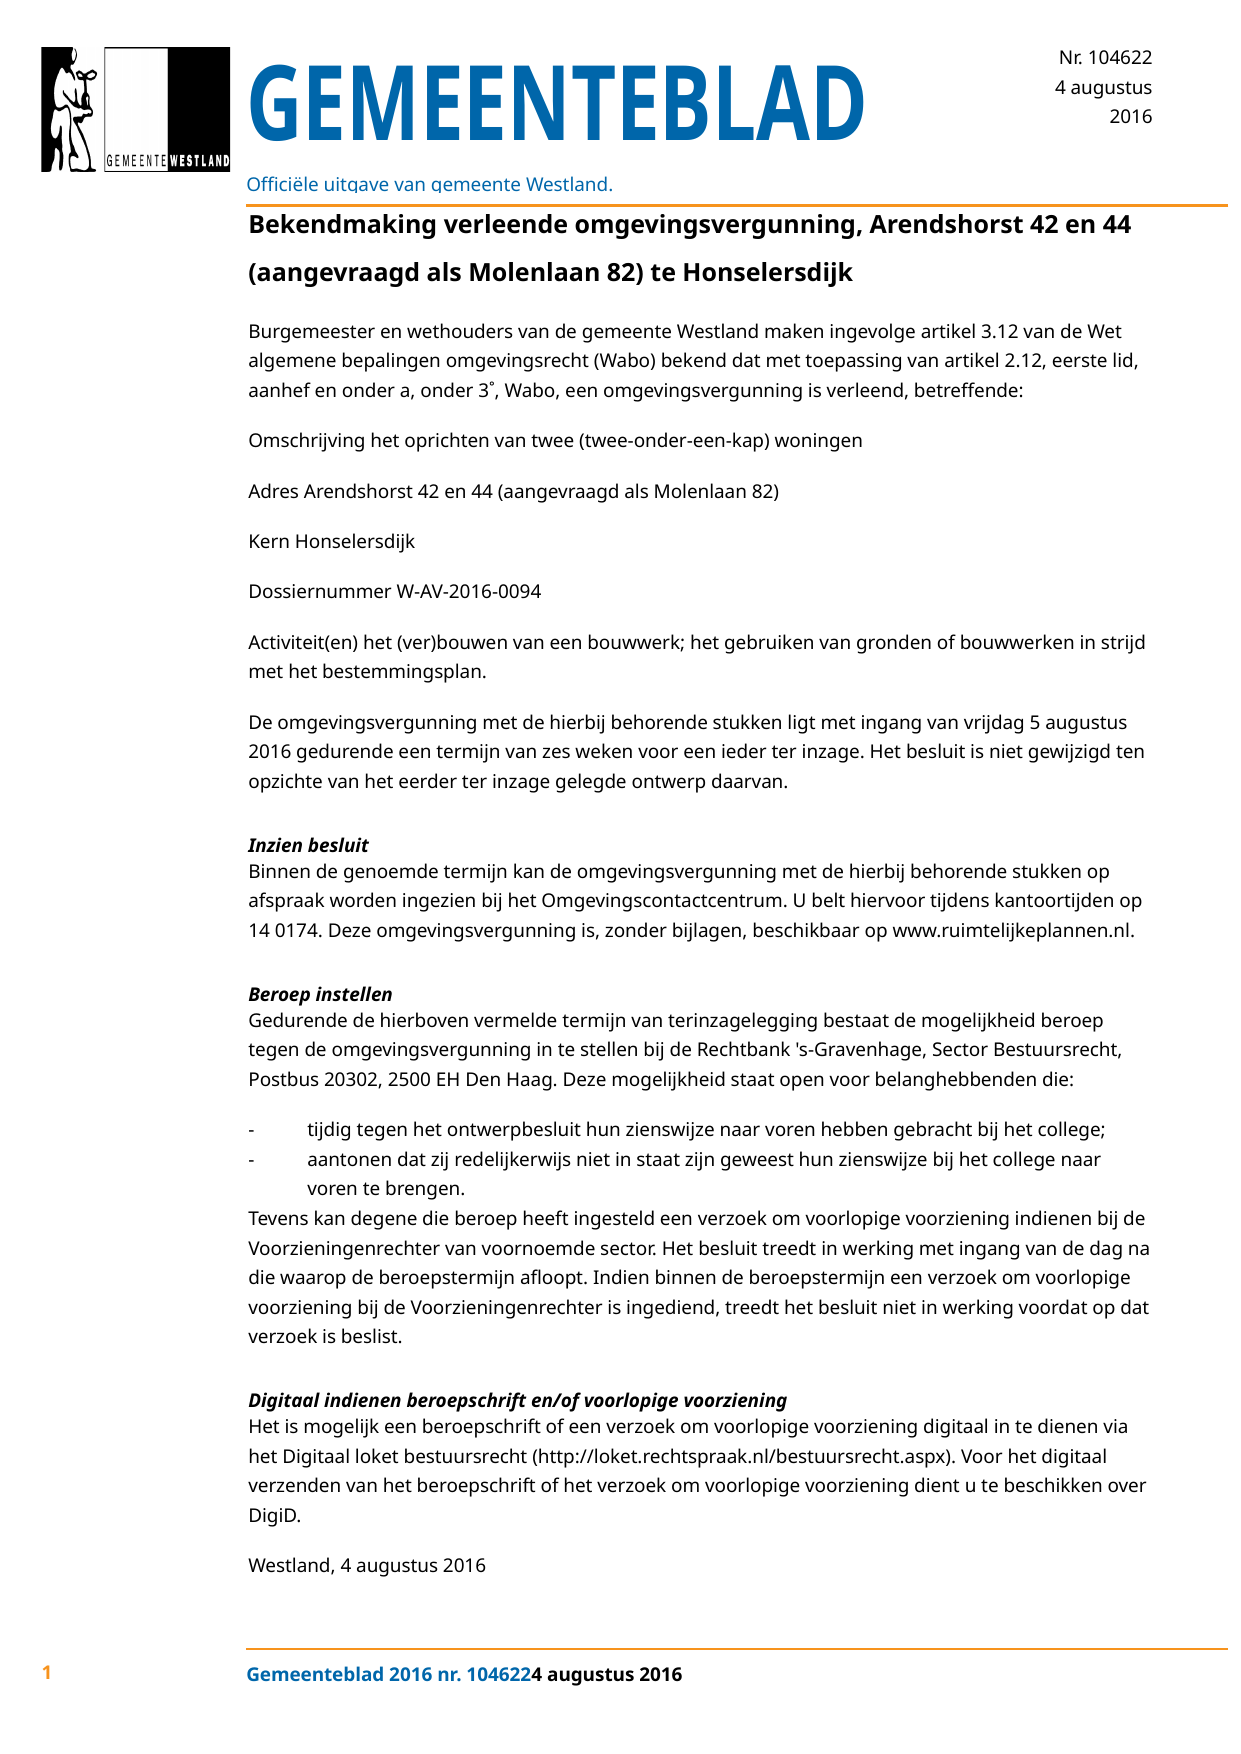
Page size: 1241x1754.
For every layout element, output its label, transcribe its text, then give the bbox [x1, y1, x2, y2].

text Tevens kan degene die beroep heeft ingesteld een verzoek om voorlopige voorziening indienen bij de Voorzieningenrechter van voornoemde sector. Het besluit treedt in werking met ingang van de dag na die waarop de beroepstermijn afloopt. Indien binnen de beroepstermijn een verzoek om voorlopige voorziening bij de Voorzieningenrechter is ingediend, treedt het besluit niet in werking voordat op dat verzoek is beslist. [248, 1205, 1152, 1349]
list aantonen dat zij redelijkerwijs niet in staat zijn geweest hun zienswijze bij het college naar voren te brengen. [248, 1146, 1152, 1201]
picture [41, 47, 231, 172]
text Adres Arendshorst 42 en 44 (aangevraagd als Molenlaan 82) [248, 478, 1152, 504]
text Binnen de genoemde termijn kan de omgevingsvergunning met de hierbij behorende stukken op afspraak worden ingezien bij het Omgevingscontactcentrum. U belt hiervoor tijdens kantoortijden op 14 0174. Deze omgevingsvergunning is, zonder bijlagen, beschikbaar op www.ruimtelijkeplannen.nl. [248, 858, 1152, 943]
list tijdig tegen het ontwerpbesluit hun zienswijze naar voren hebben gebracht bij het college; [248, 1116, 1152, 1142]
text De omgevingsvergunning met de hierbij behorende stukken ligt met ingang van vrijdag 5 augustus 2016 gedurende een termijn van zes weken voor een ieder ter inzage. Het besluit is niet gewijzigd ten opzichte van het eerder ter inzage gelegde ontwerp daarvan. [248, 709, 1152, 794]
text Inzien besluit [248, 832, 1152, 858]
text Het is mogelijk een beroepschrift of een verzoek om voorlopige voorziening digitaal in te dienen via het Digitaal loket bestuursrecht (http://loket.rechtspraak.nl/bestuursrecht.aspx). Voor het digitaal verzenden van het beroepschrift of het verzoek om voorlopige voorziening dient u te beschikken over DigiD. [248, 1413, 1152, 1528]
text Dossiernummer W-AV-2016-0094 [248, 579, 1152, 604]
text Beroep instellen [248, 981, 1152, 1007]
text Burgemeester en wethouders van de gemeente Westland maken ingevolge artikel 3.12 van de Wet algemene bepalingen omgevingsrecht (Wabo) bekend dat met toepassing van artikel 2.12, eerste lid, aanhef en onder a, onder 3˚, Wabo, een omgevingsvergunning is verleend, betreffende: [248, 318, 1152, 403]
text Westland, 4 augustus 2016 [248, 1552, 1152, 1578]
text Activiteit(en) het (ver)bouwen van een bouwwerk; het gebruiken van gronden of bouwwerken in strijd met het bestemmingsplan. [248, 629, 1152, 684]
text Digitaal indienen beroepschrift en/of voorlopige voorziening [248, 1387, 1152, 1413]
text Bekendmaking verleende omgevingsvergunning, Arendshorst 42 en 44 (aangevraagd als Molenlaan 82) te Honselersdijk [248, 207, 1152, 288]
text Kern Honselersdijk [248, 528, 1152, 554]
text Gedurende de hierboven vermelde termijn van terinzagelegging bestaat de mogelijkheid beroep tegen de omgevingsvergunning in te stellen bij de Rechtbank 's-Gravenhage, Sector Bestuursrecht, Postbus 20302, 2500 EH Den Haag. Deze mogelijkheid staat open voor belanghebbenden die: [248, 1007, 1152, 1092]
text Omschrijving het oprichten van twee (twee-onder-een-kap) woningen [248, 427, 1152, 453]
